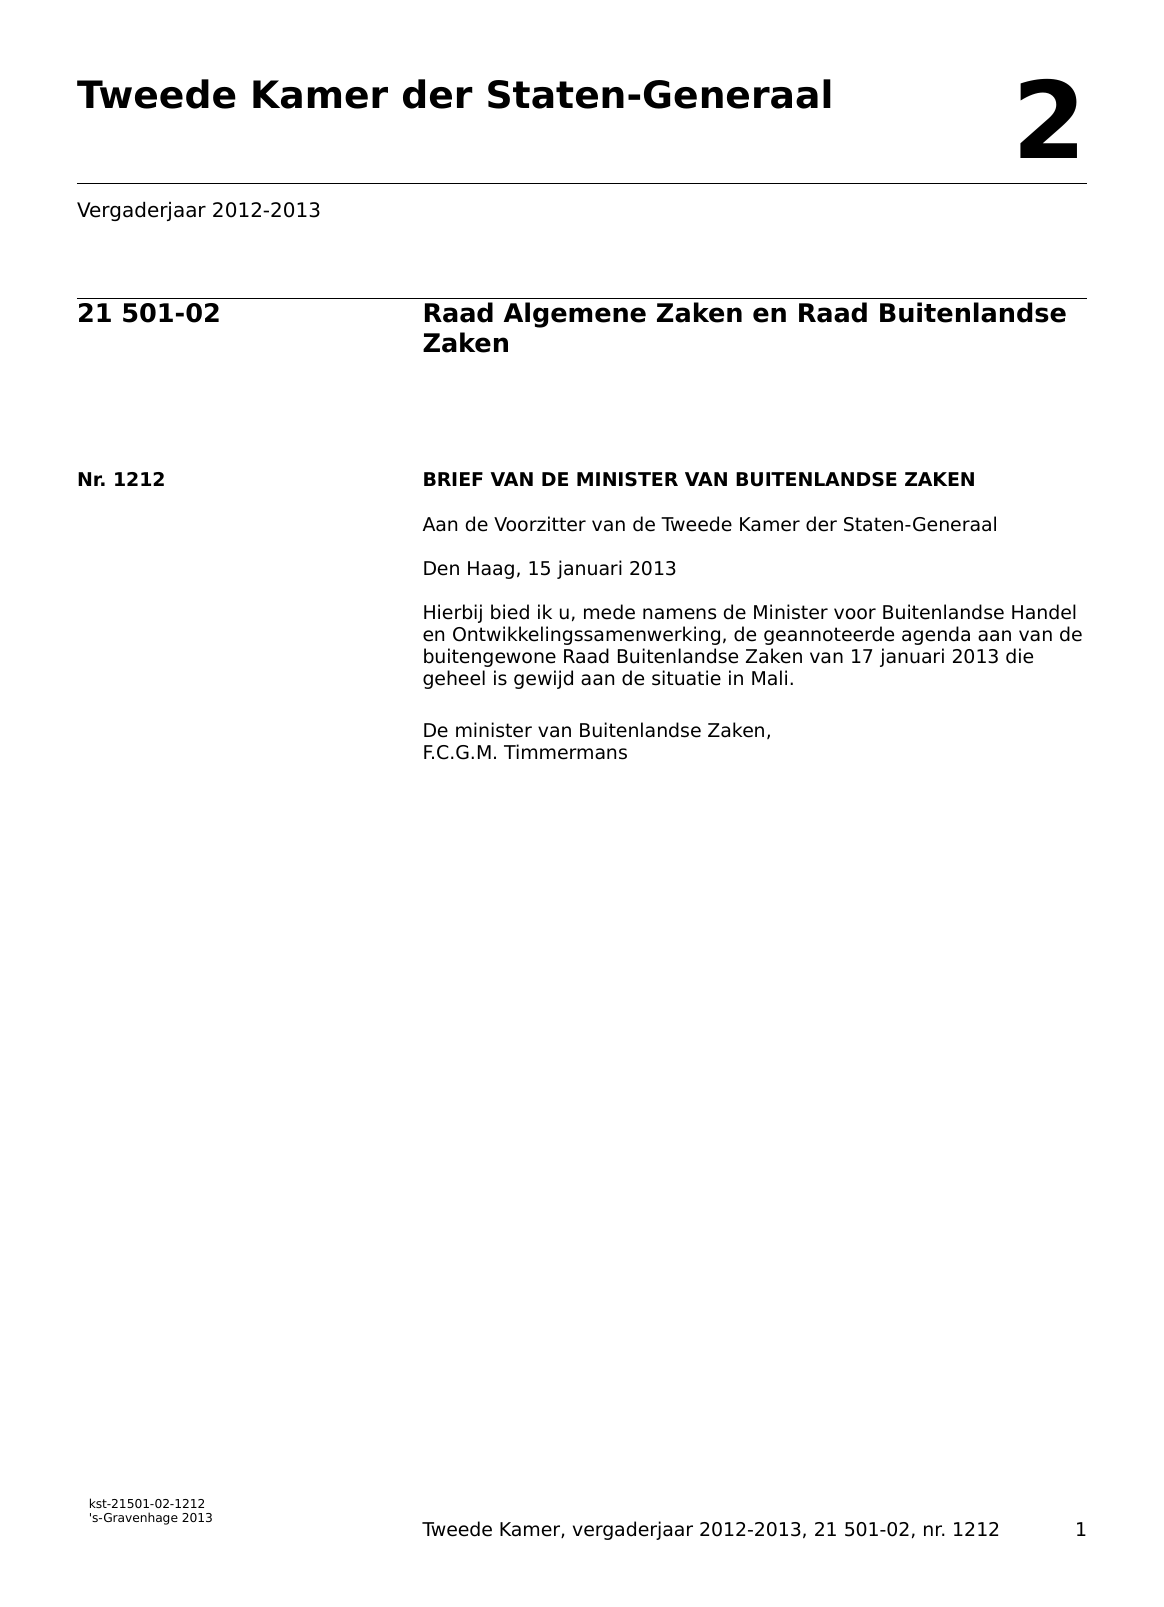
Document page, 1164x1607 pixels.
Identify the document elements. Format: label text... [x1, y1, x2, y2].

text kst-21501-02-1212 [88, 1497, 323, 1511]
table_header 2 [886, 59, 1087, 183]
text Den Haag, 15 januari 2013 [422, 558, 1087, 580]
text De minister van Buitenlandse Zaken, F.C.G.M. Timmermans [422, 720, 1087, 764]
table_cell Vergaderjaar 2012-2013 [77, 184, 1087, 298]
text Aan de Voorzitter van de Tweede Kamer der Staten-Generaal [422, 513, 1087, 536]
subtitle 21 501-02 Raad Algemene Zaken en Raad Buitenlandse Zaken [77, 299, 1087, 358]
table_header Tweede Kamer der Staten-Generaal [77, 59, 886, 183]
text 's-Gravenhage 2013 [88, 1511, 323, 1525]
subtitle Nr. 1212 BRIEF VAN DE MINISTER VAN BUITENLANDSE ZAKEN [77, 469, 1087, 491]
text Hierbij bied ik u, mede namens de Minister voor Buitenlandse Handel en Ontwikkelingssamenwerking, de geannoteerde agenda aan van de buitengewone Raad Buitenlandse Zaken van 17 januari 2013 die geheel is gewijd aan de situatie in Mali. [422, 602, 1087, 690]
